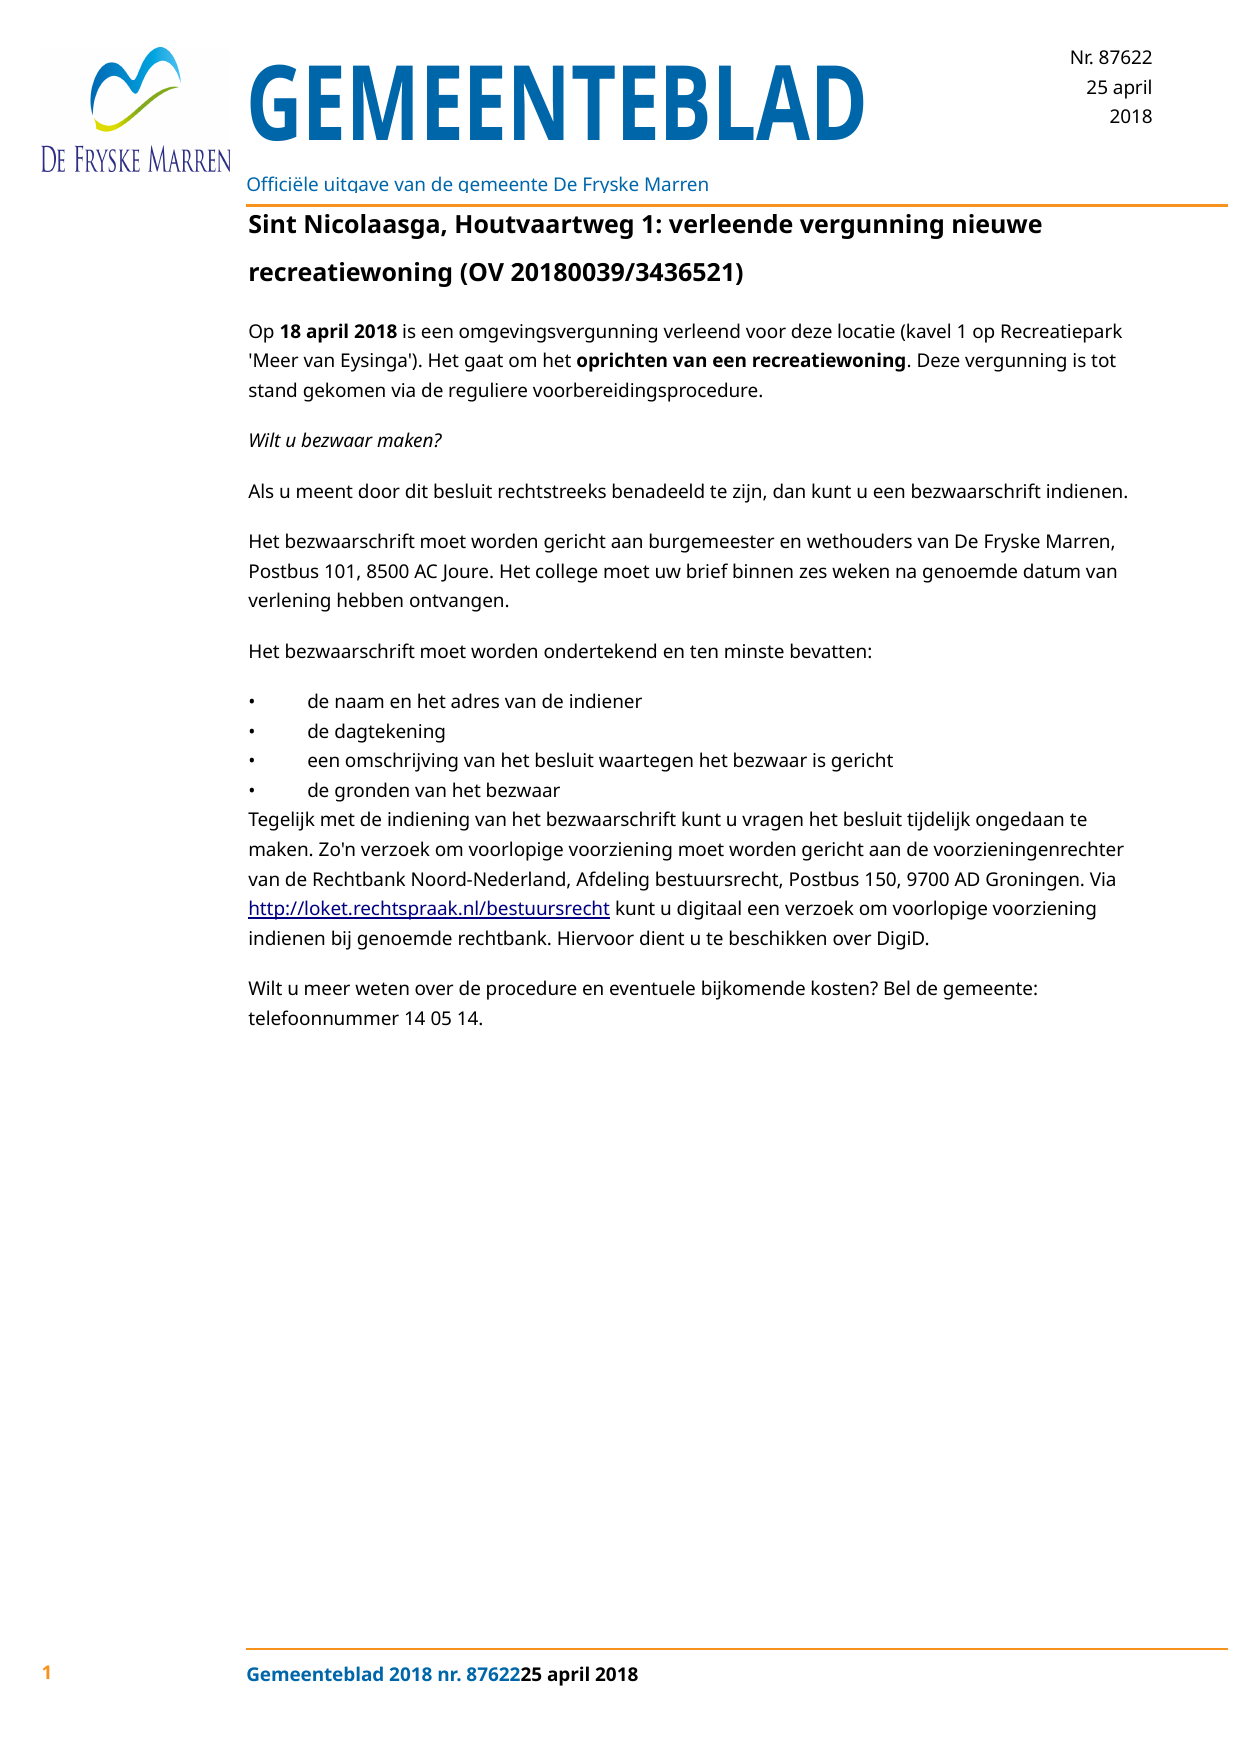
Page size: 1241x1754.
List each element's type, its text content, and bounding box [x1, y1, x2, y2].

text Sint Nicolaasga, Houtvaartweg 1: verleende vergunning nieuwe recreatiewoning (OV 20180039/3436521) [248, 207, 1152, 288]
list een omschrijving van het besluit waartegen het bezwaar is gericht [248, 747, 1152, 773]
text Wilt u bezwaar maken? [248, 427, 1152, 453]
text Het bezwaarschrift moet worden ondertekend en ten minste bevatten: [248, 638, 1152, 664]
text Op 18 april 2018 is een omgevingsvergunning verleend voor deze locatie (kavel 1 op Recreatiepark 'Meer van Eysinga'). Het gaat om het oprichten van een recreatiewoning. Deze vergunning is tot stand gekomen via de reguliere voorbereidingsprocedure. [248, 318, 1152, 403]
text Het bezwaarschrift moet worden gericht aan burgemeester en wethouders van De Fryske Marren, Postbus 101, 8500 AC Joure. Het college moet uw brief binnen zes weken na genoemde datum van verlening hebben ontvangen. [248, 528, 1152, 613]
text Tegelijk met de indiening van het bezwaarschrift kunt u vragen het besluit tijdelijk ongedaan te maken. Zo'n verzoek om voorlopige voorziening moet worden gericht aan de voorzieningenrechter van de Rechtbank Noord-Nederland, Afdeling bestuursrecht, Postbus 150, 9700 AD Groningen. Via http://loket.rechtspraak.nl/bestuursrecht kunt u digitaal een verzoek om voorlopige voorziening indienen bij genoemde rechtbank. Hiervoor dient u te beschikken over DigiD. [248, 807, 1152, 951]
text Wilt u meer weten over de procedure en eventuele bijkomende kosten? Bel de gemeente: telefoonnummer 14 05 14. [248, 975, 1152, 1031]
list de dagtekening [248, 718, 1152, 744]
text Als u meent door dit besluit rechtstreeks benadeeld te zijn, dan kunt u een bezwaarschrift indienen. [248, 478, 1152, 504]
list de gronden van het bezwaar [248, 777, 1152, 803]
list de naam en het adres van de indiener [248, 688, 1152, 714]
picture [41, 47, 231, 172]
